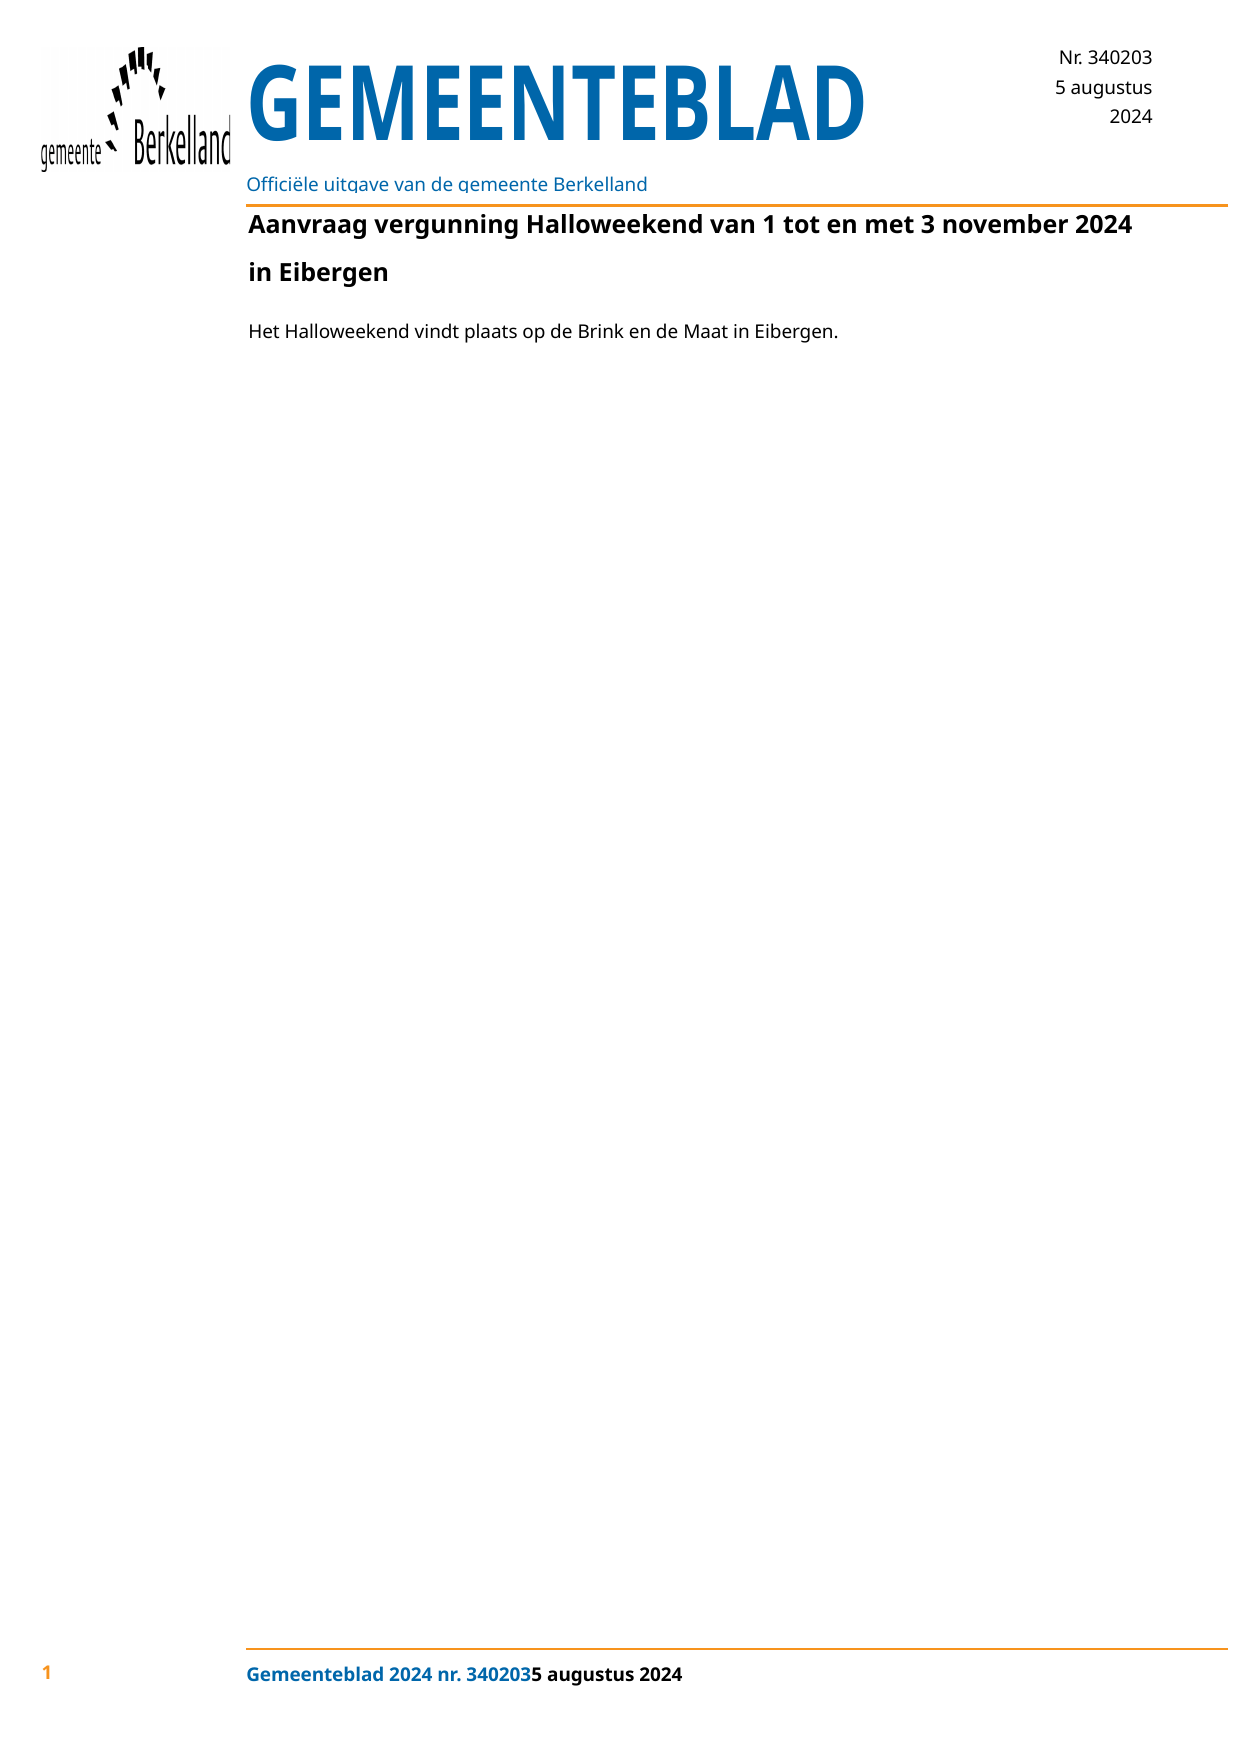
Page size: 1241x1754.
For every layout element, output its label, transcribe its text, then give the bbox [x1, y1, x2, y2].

text Aanvraag vergunning Halloweekend van 1 tot en met 3 november 2024 in Eibergen [248, 207, 1152, 288]
text Het Halloweekend vindt plaats op de Brink en de Maat in Eibergen. [248, 318, 1152, 344]
picture [41, 47, 231, 172]
